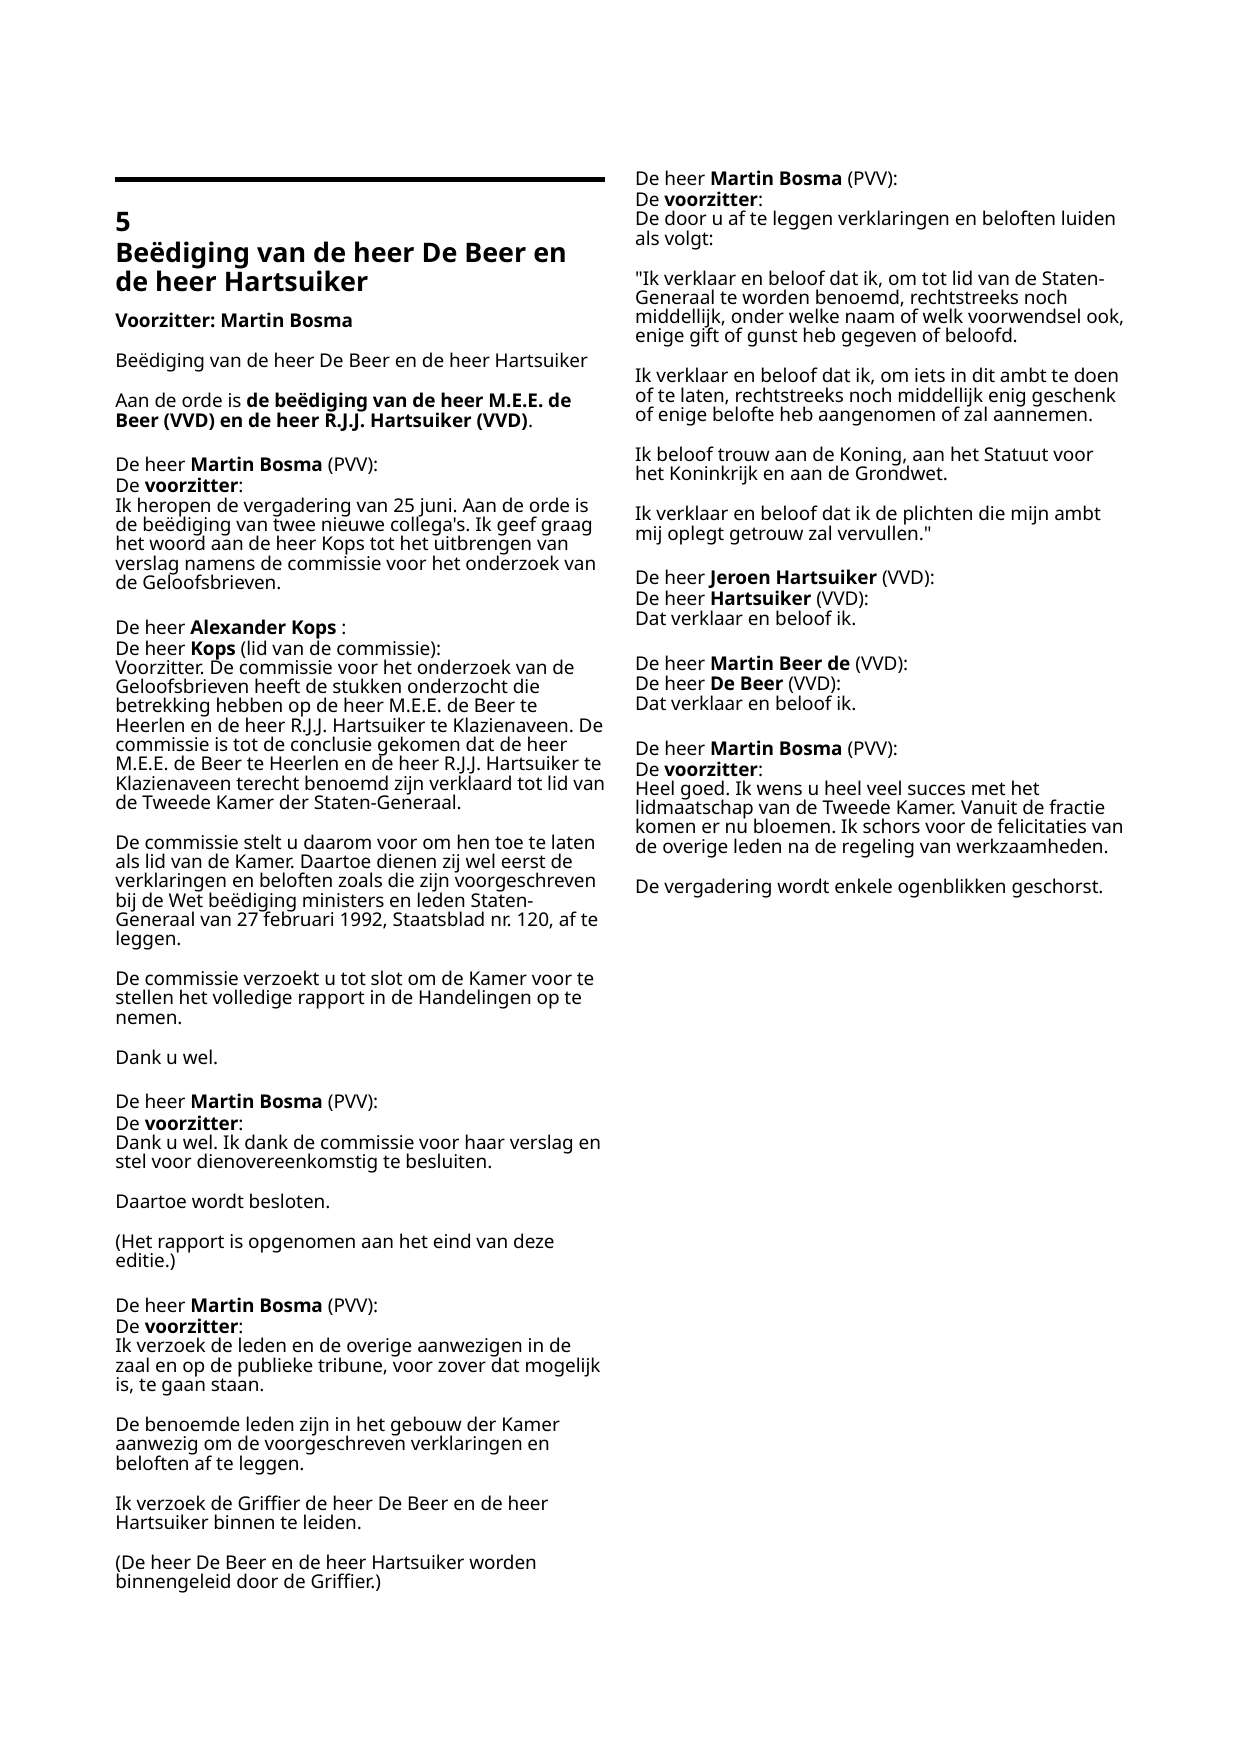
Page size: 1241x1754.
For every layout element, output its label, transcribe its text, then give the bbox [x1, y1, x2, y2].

text De heer Martin Bosma (PVV): [115, 452, 605, 477]
text Heel goed. Ik wens u heel veel succes met het lidmaatschap van de Tweede Kamer. Vanuit de fractie komen er nu bloemen. Ik schors voor de felicitaties van de overige leden na de regeling van werkzaamheden. [635, 780, 1125, 857]
text De voorzitter: [115, 1318, 605, 1337]
text Beëdiging van de heer De Beer en de heer Hartsuiker [115, 352, 605, 372]
text (Het rapport is opgenomen aan het eind van deze editie.) [115, 1233, 605, 1272]
text De heer Kops (lid van de commissie): [115, 639, 605, 659]
text Ik verklaar en beloof dat ik, om iets in dit ambt te doen of te laten, rechtstreeks noch middellijk enig geschenk of enige belofte heb aangenomen of zal aannemen. [635, 367, 1125, 425]
text De heer Alexander Kops : [115, 614, 605, 639]
text De door u af te leggen verklaringen en beloften luiden als volgt: [635, 210, 1125, 249]
text De voorzitter: [635, 191, 1125, 210]
text (De heer De Beer en de heer Hartsuiker worden binnengeleid door de Griffier.) [115, 1554, 605, 1592]
text De heer Martin Bosma (PVV): [115, 1089, 605, 1114]
text Beëdiging van de heer De Beer en de heer Hartsuiker [115, 239, 605, 312]
text De heer Hartsuiker (VVD): [635, 590, 1125, 609]
text "Ik verklaar en beloof dat ik, om tot lid van de Staten-Generaal te worden benoemd, rechtstreeks noch middellijk, onder welke naam of welk voorwendsel ook, enige gift of gunst heb gegeven of beloofd. [635, 269, 1125, 347]
text De voorzitter: [115, 1114, 605, 1134]
text Ik heropen de vergadering van 25 juni. Aan de orde is de beëdiging van twee nieuwe collega's. Ik geef graag het woord aan de heer Kops tot het uitbrengen van verslag namens de commissie voor het onderzoek van de Geloofsbrieven. [115, 497, 605, 593]
text De voorzitter: [115, 477, 605, 497]
text De heer Martin Beer de (VVD): [635, 650, 1125, 675]
text Voorzitter. De commissie voor het onderzoek van de Geloofsbrieven heeft de stukken onderzocht die betrekking hebben op de heer M.E.E. de Beer te Heerlen en de heer R.J.J. Hartsuiker te Klazienaveen. De commissie is tot de conclusie gekomen dat de heer M.E.E. de Beer te Heerlen en de heer R.J.J. Hartsuiker te Klazienaveen terecht benoemd zijn verklaard tot lid van de Tweede Kamer der Staten-Generaal. [115, 659, 605, 813]
text Dank u wel. [115, 1049, 605, 1068]
text Ik beloof trouw aan de Koning, aan het Statuut voor het Koninkrijk en aan de Grondwet. [635, 446, 1125, 484]
text De commissie stelt u daarom voor om hen toe te laten als lid van de Kamer. Daartoe dienen zij wel eerst de verklaringen en beloften zoals die zijn voorgeschreven bij de Wet beëdiging ministers en leden Staten-Generaal van 27 februari 1992, Staatsblad nr. 120, af te leggen. [115, 834, 605, 949]
text De heer Martin Bosma (PVV): [635, 165, 1125, 191]
text De heer Martin Bosma (PVV): [635, 735, 1125, 761]
text Aan de orde is de beëdiging van de heer M.E.E. de Beer (VVD) en de heer R.J.J. Hartsuiker (VVD). [115, 392, 605, 431]
text Dat verklaar en beloof ik. [635, 609, 1125, 629]
text Voorzitter: Martin Bosma [115, 312, 605, 332]
text De benoemde leden zijn in het gebouw der Kamer aanwezig om de voorgeschreven verklaringen en beloften af te leggen. [115, 1416, 605, 1474]
text 5 [115, 203, 605, 239]
text De commissie verzoekt u tot slot om de Kamer voor te stellen het volledige rapport in de Handelingen op te nemen. [115, 970, 605, 1028]
text Dat verklaar en beloof ik. [635, 695, 1125, 714]
text De vergadering wordt enkele ogenblikken geschorst. [635, 878, 1125, 897]
text Ik verzoek de Griffier de heer De Beer en de heer Hartsuiker binnen te leiden. [115, 1494, 605, 1533]
text Daartoe wordt besloten. [115, 1193, 605, 1212]
text Ik verklaar en beloof dat ik de plichten die mijn ambt mij oplegt getrouw zal vervullen." [635, 505, 1125, 544]
text Ik verzoek de leden en de overige aanwezigen in de zaal en op de publieke tribune, voor zover dat mogelijk is, te gaan staan. [115, 1337, 605, 1395]
text De voorzitter: [635, 761, 1125, 780]
text Dank u wel. Ik dank de commissie voor haar verslag en stel voor dienovereenkomstig te besluiten. [115, 1134, 605, 1172]
text De heer Martin Bosma (PVV): [115, 1292, 605, 1318]
text De heer De Beer (VVD): [635, 675, 1125, 695]
text De heer Jeroen Hartsuiker (VVD): [635, 564, 1125, 590]
